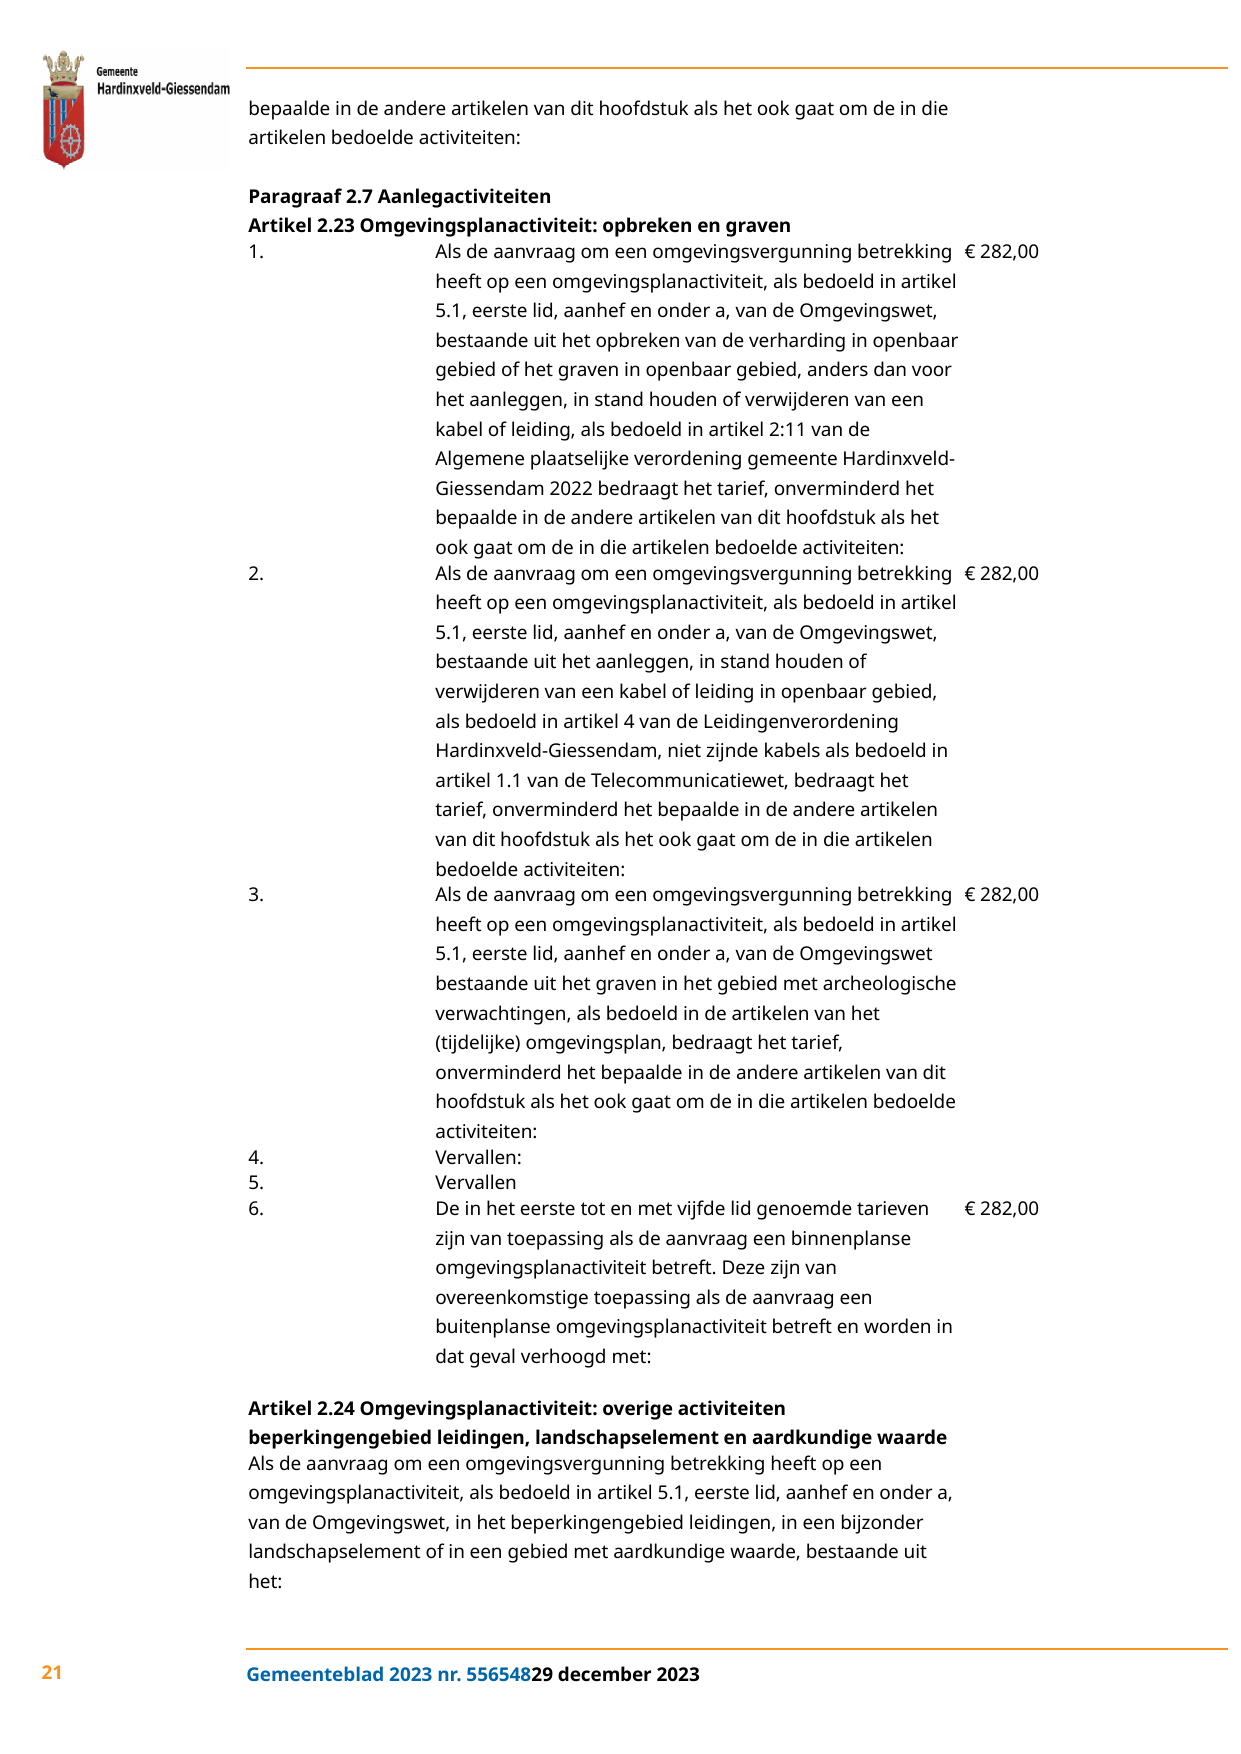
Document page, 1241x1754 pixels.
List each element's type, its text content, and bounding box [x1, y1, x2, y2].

table_cell 3. [248, 881, 435, 1144]
table_cell Als de aanvraag om een omgevingsvergunning betrekking heeft op een omgevingsplanactiviteit, als bedoeld in artikel 5.1, eerste lid, aanhef en onder a, van de Omgevingswet bestaande uit het graven in het gebied met archeologische verwachtingen, als bedoeld in de artikelen van het (tijdelijke) omgevingsplan, bedraagt het tarief, onverminderd het bepaalde in de andere artikelen van dit hoofdstuk als het ook gaat om de in die artikelen bedoelde activiteiten: [435, 881, 964, 1144]
table_cell 5. [248, 1170, 435, 1195]
table_cell Als de aanvraag om een omgevingsvergunning betrekking heeft op een omgevingsplanactiviteit, als bedoeld in artikel 5.1, eerste lid, aanhef en onder a, van de Omgevingswet, in het beperkingengebied leidingen, in een bijzonder landschapselement of in een gebied met aardkundige waarde, bestaande uit het: [248, 1450, 964, 1594]
table_cell [964, 1170, 1152, 1195]
table_cell Vervallen: [435, 1144, 964, 1169]
table_cell Als de aanvraag om een omgevingsvergunning betrekking heeft op een omgevingsplanactiviteit, als bedoeld in artikel 5.1, eerste lid, aanhef en onder a, van de Omgevingswet, bestaande uit het aanleggen, in stand houden of verwijderen van een kabel of leiding in openbaar gebied, als bedoeld in artikel 4 van de Leidingenverordening Hardinxveld-Giessendam, niet zijnde kabels als bedoeld in artikel 1.1 van de Telecommunicatiewet, bedraagt het tarief, onverminderd het bepaalde in de andere artikelen van dit hoofdstuk als het ook gaat om de in die artikelen bedoelde activiteiten: [435, 560, 964, 881]
table_cell [964, 95, 1152, 150]
table_header [964, 213, 1152, 238]
table_cell Artikel 2.24 Omgevingsplanactiviteit: overige activiteiten beperkingengebied leidingen, landschapselement en aardkundige waarde [248, 1395, 964, 1450]
table_cell Vervallen [435, 1170, 964, 1195]
table_cell 6. [248, 1195, 435, 1369]
table_cell [248, 1369, 1152, 1395]
table_cell [964, 1450, 1152, 1594]
picture [41, 47, 231, 172]
text Paragraaf 2.7 Aanlegactiviteiten [248, 183, 1152, 209]
table_cell € 282,00 [964, 1195, 1152, 1369]
table_cell [964, 1395, 1152, 1450]
table_cell € 282,00 [964, 238, 1152, 560]
table_cell Als de aanvraag om een omgevingsvergunning betrekking heeft op een omgevingsplanactiviteit, als bedoeld in artikel 5.1, eerste lid, aanhef en onder a, van de Omgevingswet, bestaande uit het opbreken van de verharding in openbaar gebied of het graven in openbaar gebied, anders dan voor het aanleggen, in stand houden of verwijderen van een kabel of leiding, als bedoeld in artikel 2:11 van de Algemene plaatselijke verordening gemeente Hardinxveld-Giessendam 2022 bedraagt het tarief, onverminderd het bepaalde in de andere artikelen van dit hoofdstuk als het ook gaat om de in die artikelen bedoelde activiteiten: [435, 238, 964, 560]
table_cell [964, 1144, 1152, 1169]
table_cell bepaalde in de andere artikelen van dit hoofdstuk als het ook gaat om de in die artikelen bedoelde activiteiten: [248, 95, 964, 150]
table_header Artikel 2.23 Omgevingsplanactiviteit: opbreken en graven [248, 213, 964, 238]
table_cell € 282,00 [964, 881, 1152, 1144]
table_cell 4. [248, 1144, 435, 1169]
table_cell De in het eerste tot en met vijfde lid genoemde tarieven zijn van toepassing als de aanvraag een binnenplanse omgevingsplanactiviteit betreft. Deze zijn van overeenkomstige toepassing als de aanvraag een buitenplanse omgevingsplanactiviteit betreft en worden in dat geval verhoogd met: [435, 1195, 964, 1369]
table_cell € 282,00 [964, 560, 1152, 881]
table_cell 2. [248, 560, 435, 881]
table_cell 1. [248, 238, 435, 560]
